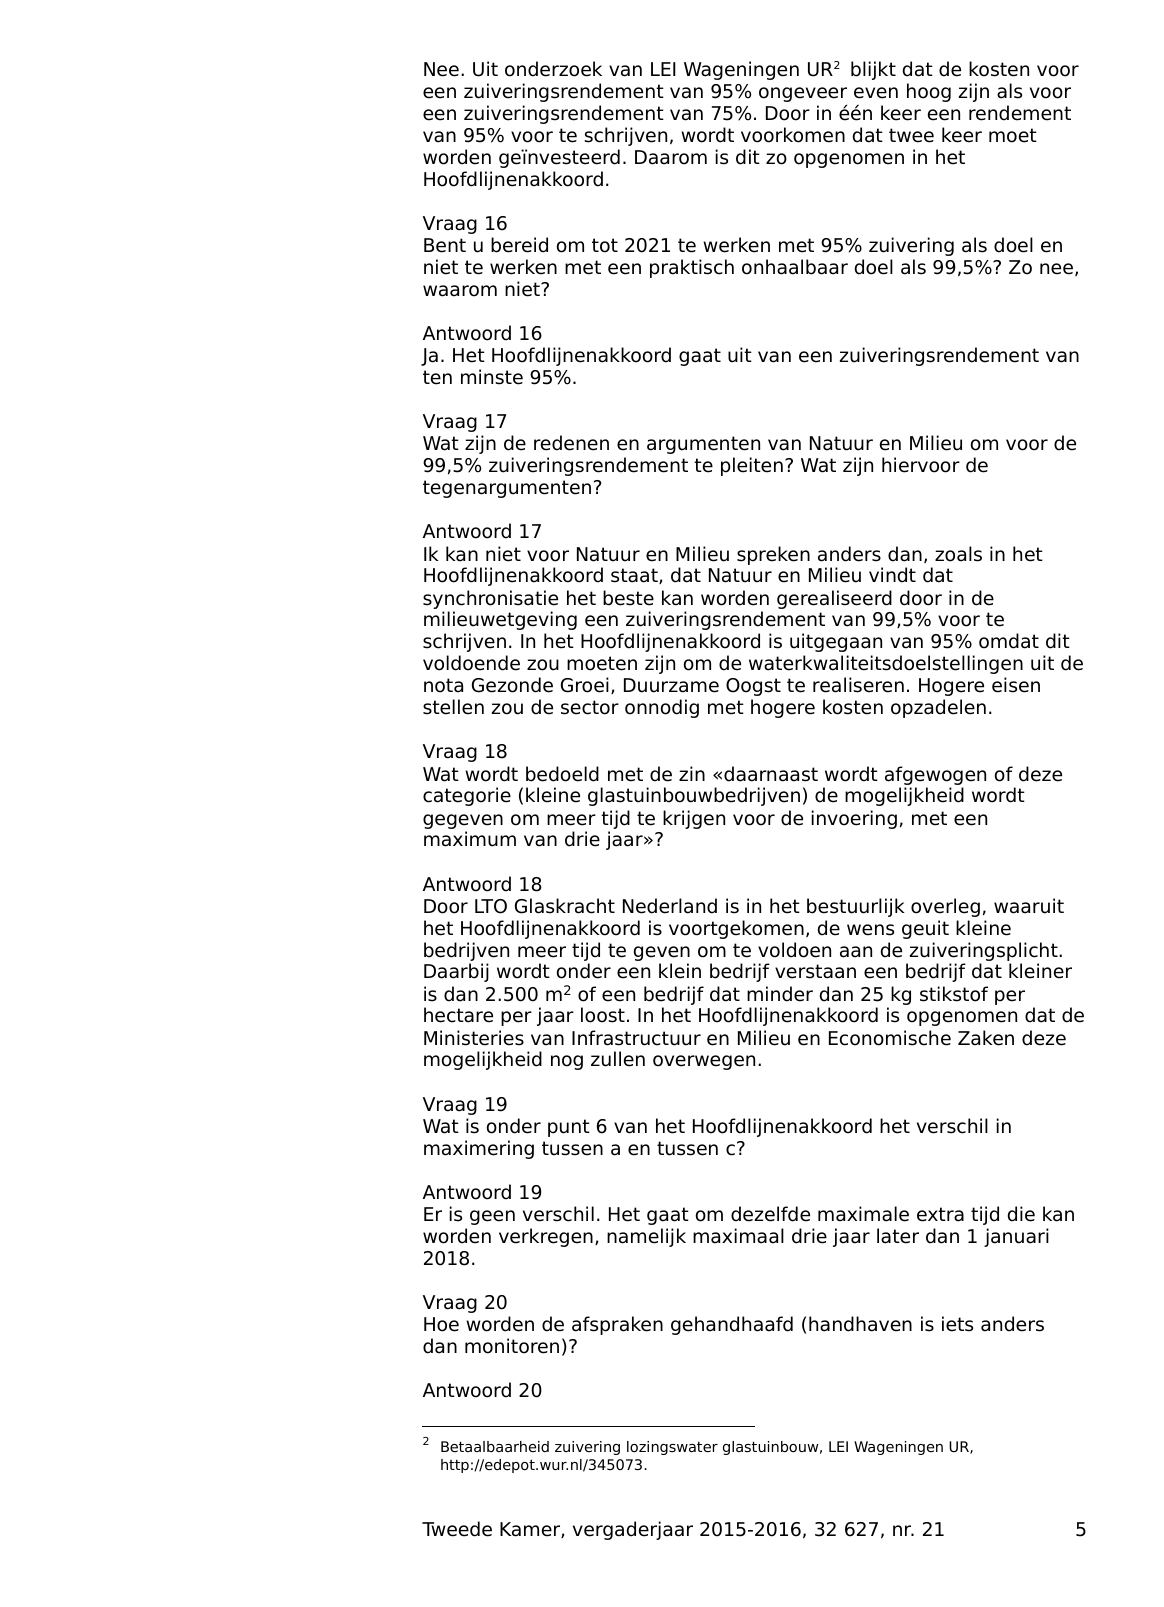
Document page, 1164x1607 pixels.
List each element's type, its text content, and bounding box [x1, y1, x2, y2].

text Door LTO Glaskracht Nederland is in het bestuurlijk overleg, waaruit het Hoofdlijnenakkoord is voortgekomen, de wens geuit kleine bedrijven meer tijd te geven om te voldoen aan de zuiveringsplicht. Daarbij wordt onder een klein bedrijf verstaan een bedrijf dat kleiner is dan 2.500 m2 of een bedrijf dat minder dan 25 kg stikstof per hectare per jaar loost. In het Hoofdlijnenakkoord is opgenomen dat de Ministeries van Infrastructuur en Milieu en Economische Zaken deze mogelijkheid nog zullen overwegen. [422, 896, 1087, 1071]
text Er is geen verschil. Het gaat om dezelfde maximale extra tijd die kan worden verkregen, namelijk maximaal drie jaar later dan 1 januari 2018. [422, 1204, 1087, 1269]
text Betaalbaarheid zuivering lozingswater glastuinbouw, LEI Wageningen UR, http://edepot.wur.nl/345073. [422, 1435, 1087, 1474]
text Wat wordt bedoeld met de zin «daarnaast wordt afgewogen of deze categorie (kleine glastuinbouwbedrijven) de mogelijkheid wordt gegeven om meer tijd te krijgen voor de invoering, met een maximum van drie jaar»? [422, 763, 1087, 851]
text Bent u bereid om tot 2021 te werken met 95% zuivering als doel en niet te werken met een praktisch onhaalbaar doel als 99,5%? Zo nee, waarom niet? [422, 235, 1087, 301]
text Antwoord 17 [422, 521, 1087, 543]
text Vraag 20 [422, 1292, 1087, 1314]
text Ja. Het Hoofdlijnenakkoord gaat uit van een zuiveringsrendement van ten minste 95%. [422, 345, 1087, 389]
text Hoe worden de afspraken gehandhaafd (handhaven is iets anders dan monitoren)? [422, 1314, 1087, 1358]
text Antwoord 18 [422, 873, 1087, 896]
text Nee. Uit onderzoek van LEI Wageningen UR blijkt dat de kosten voor een zuiveringsrendement van 95% ongeveer even hoog zijn als voor een zuiveringsrendement van 75%. Door in één keer een rendement van 95% voor te schrijven, wordt voorkomen dat twee keer moet worden geïnvesteerd. Daarom is dit zo opgenomen in het Hoofdlijnenakkoord. [422, 59, 1087, 191]
text Wat is onder punt 6 van het Hoofdlijnenakkoord het verschil in maximering tussen a en tussen c? [422, 1116, 1087, 1159]
text Antwoord 19 [422, 1182, 1087, 1204]
text Antwoord 16 [422, 323, 1087, 345]
text Wat zijn de redenen en argumenten van Natuur en Milieu om voor de 99,5% zuiveringsrendement te pleiten? Wat zijn hiervoor de tegenargumenten? [422, 433, 1087, 499]
text Vraag 16 [422, 213, 1087, 235]
text Vraag 17 [422, 411, 1087, 433]
text Vraag 19 [422, 1093, 1087, 1116]
text Ik kan niet voor Natuur en Milieu spreken anders dan, zoals in het Hoofdlijnenakkoord staat, dat Natuur en Milieu vindt dat synchronisatie het beste kan worden gerealiseerd door in de milieuwetgeving een zuiveringsrendement van 99,5% voor te schrijven. In het Hoofdlijnenakkoord is uitgegaan van 95% omdat dit voldoende zou moeten zijn om de waterkwaliteitsdoelstellingen uit de nota Gezonde Groei, Duurzame Oogst te realiseren. Hogere eisen stellen zou de sector onnodig met hogere kosten opzadelen. [422, 543, 1087, 719]
text Vraag 18 [422, 741, 1087, 763]
text Antwoord 20 [422, 1380, 1087, 1402]
